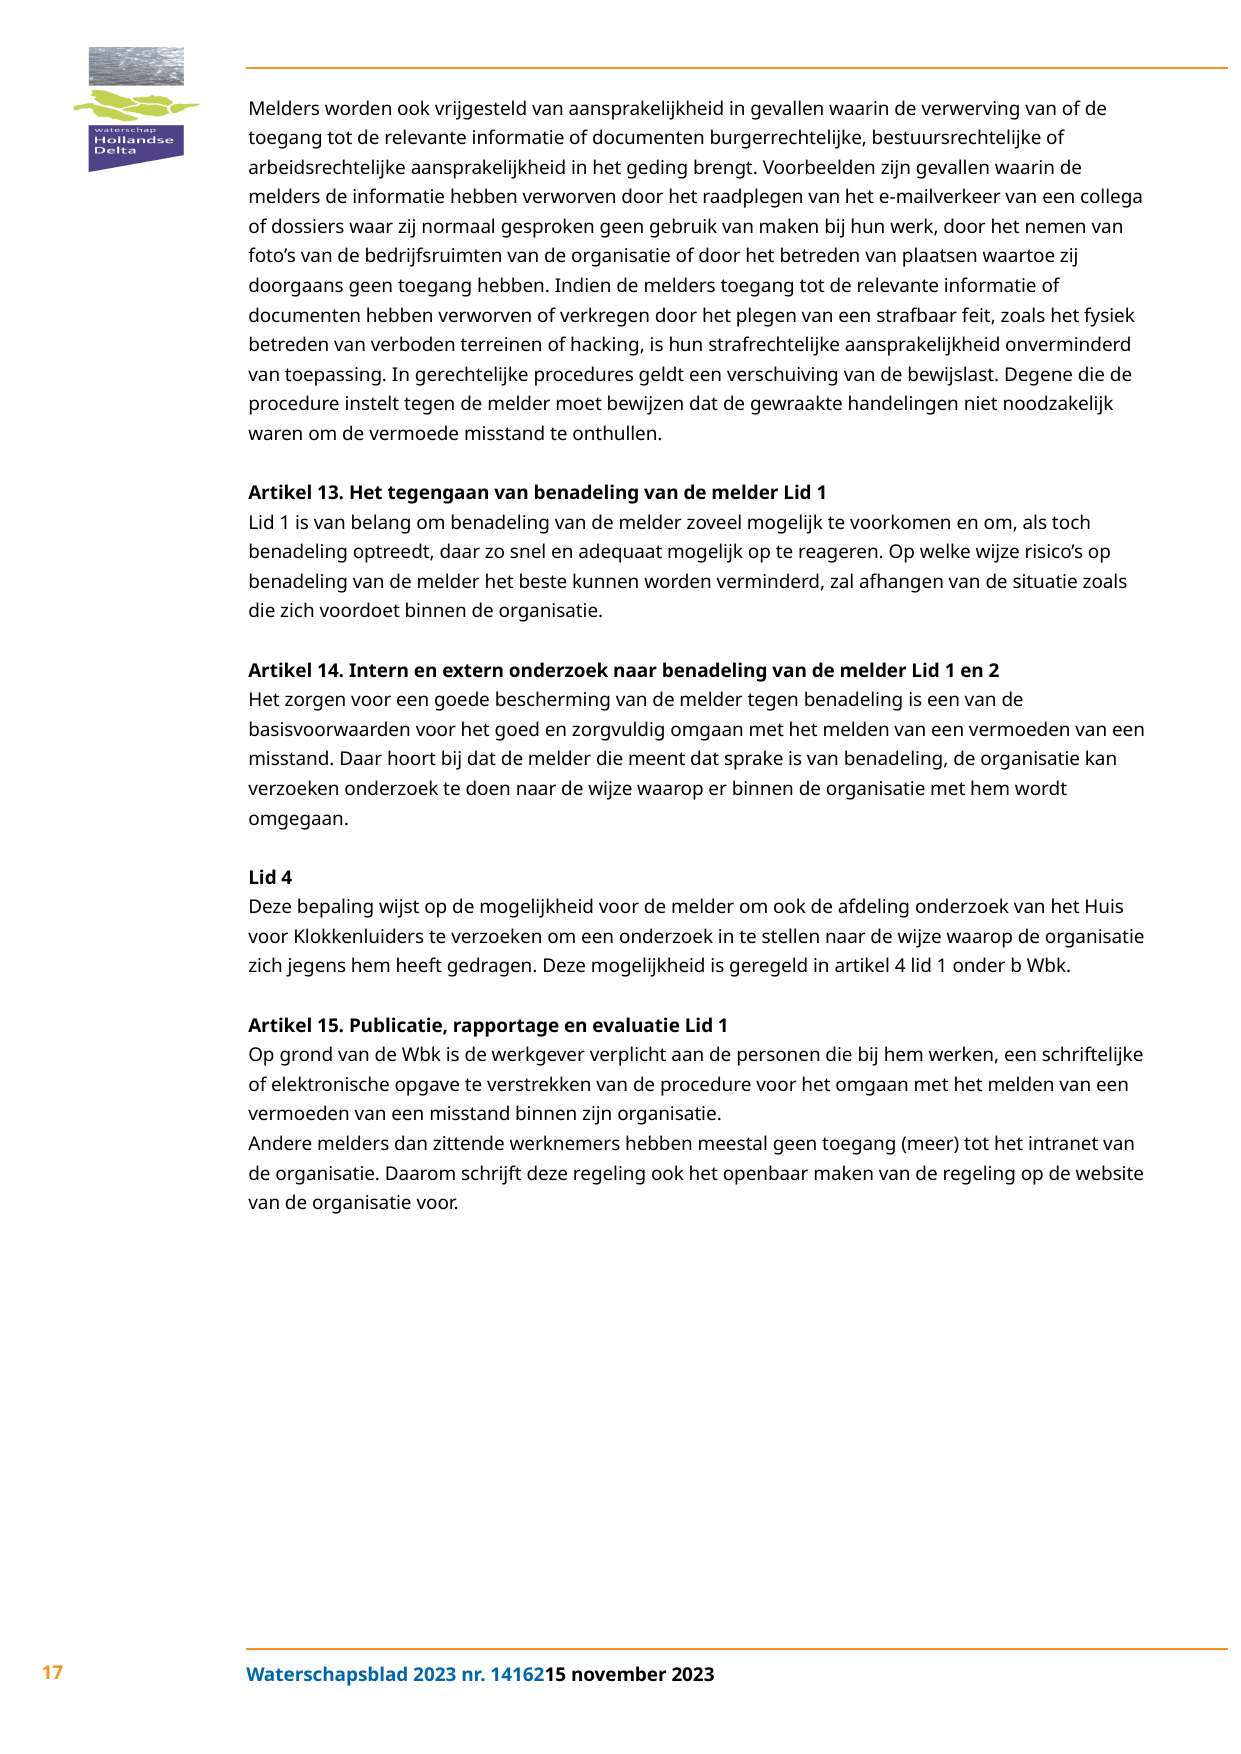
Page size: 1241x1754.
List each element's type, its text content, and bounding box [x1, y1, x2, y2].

text Lid 1 is van belang om benadeling van de melder zoveel mogelijk te voorkomen en om, als toch benadeling optreedt, daar zo snel en adequaat mogelijk op te reageren. Op welke wijze risico’s op benadeling van de melder het beste kunnen worden verminderd, zal afhangen van de situatie zoals die zich voordoet binnen de organisatie. [248, 509, 1152, 623]
picture [41, 47, 231, 172]
text Artikel 14. Intern en extern onderzoek naar benadeling van de melder Lid 1 en 2 [248, 657, 1152, 683]
text Artikel 13. Het tegengaan van benadeling van de melder Lid 1 [248, 479, 1152, 505]
text Melders worden ook vrijgesteld van aansprakelijkheid in gevallen waarin de verwerving van of de toegang tot de relevante informatie of documenten burgerrechtelijke, bestuursrechtelijke of arbeidsrechtelijke aansprakelijkheid in het geding brengt. Voorbeelden zijn gevallen waarin de melders de informatie hebben verworven door het raadplegen van het e-mailverkeer van een collega of dossiers waar zij normaal gesproken geen gebruik van maken bij hun werk, door het nemen van foto’s van de bedrijfsruimten van de organisatie of door het betreden van plaatsen waartoe zij doorgaans geen toegang hebben. Indien de melders toegang tot de relevante informatie of documenten hebben verworven of verkregen door het plegen van een strafbaar feit, zoals het fysiek betreden van verboden terreinen of hacking, is hun strafrechtelijke aansprakelijkheid onverminderd van toepassing. In gerechtelijke procedures geldt een verschuiving van de bewijslast. Degene die de procedure instelt tegen de melder moet bewijzen dat de gewraakte handelingen niet noodzakelijk waren om de vermoede misstand te onthullen. [248, 95, 1152, 446]
text Het zorgen voor een goede bescherming van de melder tegen benadeling is een van de basisvoorwaarden voor het goed en zorgvuldig omgaan met het melden van een vermoeden van een misstand. Daar hoort bij dat de melder die meent dat sprake is van benadeling, de organisatie kan verzoeken onderzoek te doen naar de wijze waarop er binnen de organisatie met hem wordt omgegaan. [248, 686, 1152, 831]
text Artikel 15. Publicatie, rapportage en evaluatie Lid 1 [248, 1012, 1152, 1038]
text Lid 4 [248, 864, 1152, 890]
text Andere melders dan zittende werknemers hebben meestal geen toegang (meer) tot het intranet van de organisatie. Daarom schrijft deze regeling ook het openbaar maken van de regeling op de website van de organisatie voor. [248, 1130, 1152, 1215]
text Op grond van de Wbk is de werkgever verplicht aan de personen die bij hem werken, een schriftelijke of elektronische opgave te verstrekken van de procedure voor het omgaan met het melden van een vermoeden van een misstand binnen zijn organisatie. [248, 1041, 1152, 1126]
text Deze bepaling wijst op de mogelijkheid voor de melder om ook de afdeling onderzoek van het Huis voor Klokkenluiders te verzoeken om een onderzoek in te stellen naar de wijze waarop de organisatie zich jegens hem heeft gedragen. Deze mogelijkheid is geregeld in artikel 4 lid 1 onder b Wbk. [248, 893, 1152, 978]
